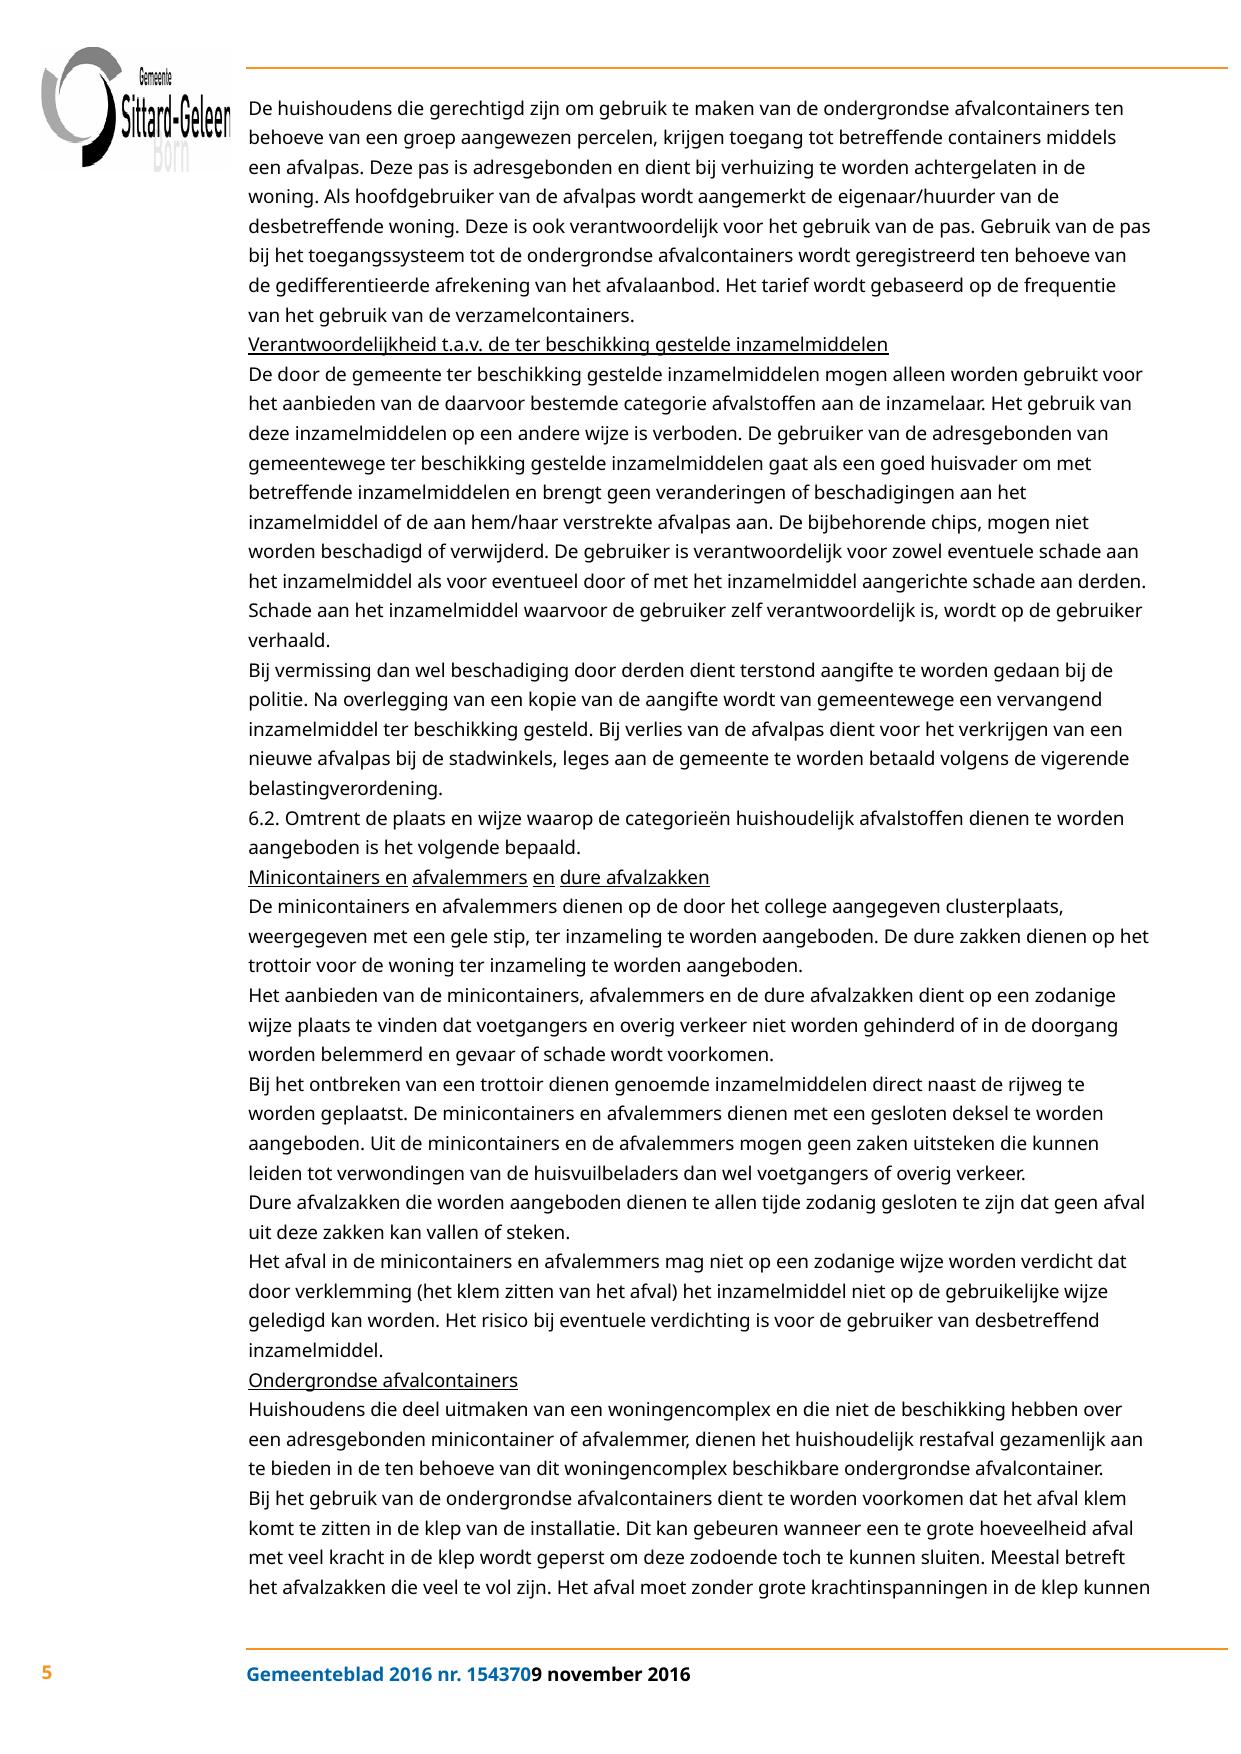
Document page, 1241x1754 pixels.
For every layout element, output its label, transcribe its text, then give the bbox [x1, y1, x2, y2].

text Verantwoordelijkheid t.a.v. de ter beschikking gestelde inzamelmiddelen [248, 331, 1152, 357]
picture [41, 47, 231, 172]
text Bij het ontbreken van een trottoir dienen genoemde inzamelmiddelen direct naast de rijweg te worden geplaatst. De minicontainers en afvalemmers dienen met een gesloten deksel te worden aangeboden. Uit de minicontainers en de afvalemmers mogen geen zaken uitsteken die kunnen leiden tot verwondingen van de huisvuilbeladers dan wel voetgangers of overig verkeer. [248, 1071, 1152, 1186]
text De huishoudens die gerechtigd zijn om gebruik te maken van de ondergrondse afvalcontainers ten behoeve van een groep aangewezen percelen, krijgen toegang tot betreffende containers middels een afvalpas. Deze pas is adresgebonden en dient bij verhuizing te worden achtergelaten in de woning. Als hoofdgebruiker van de afvalpas wordt aangemerkt de eigenaar/huurder van de desbetreffende woning. Deze is ook verantwoordelijk voor het gebruik van de pas. Gebruik van de pas bij het toegangssysteem tot de ondergrondse afvalcontainers wordt geregistreerd ten behoeve van de gedifferentieerde afrekening van het afvalaanbod. Het tarief wordt gebaseerd op de frequentie van het gebruik van de verzamelcontainers. [248, 95, 1152, 328]
text Huishoudens die deel uitmaken van een woningencomplex en die niet de beschikking hebben over een adresgebonden minicontainer of afvalemmer, dienen het huishoudelijk restafval gezamenlijk aan te bieden in de ten behoeve van dit woningencomplex beschikbare ondergrondse afvalcontainer. [248, 1396, 1152, 1481]
text Ondergrondse afvalcontainers [248, 1367, 1152, 1393]
text Het afval in de minicontainers en afvalemmers mag niet op een zodanige wijze worden verdicht dat door verklemming (het klem zitten van het afval) het inzamelmiddel niet op de gebruikelijke wijze geledigd kan worden. Het risico bij eventuele verdichting is voor de gebruiker van desbetreffend inzamelmiddel. [248, 1248, 1152, 1363]
text De minicontainers en afvalemmers dienen op de door het college aangegeven clusterplaats, weergegeven met een gele stip, ter inzameling te worden aangeboden. De dure zakken dienen op het trottoir voor de woning ter inzameling te worden aangeboden. [248, 893, 1152, 978]
text Dure afvalzakken die worden aangeboden dienen te allen tijde zodanig gesloten te zijn dat geen afval uit deze zakken kan vallen of steken. [248, 1189, 1152, 1245]
text Bij vermissing dan wel beschadiging door derden dient terstond aangifte te worden gedaan bij de politie. Na overlegging van een kopie van de aangifte wordt van gemeentewege een vervangend inzamelmiddel ter beschikking gesteld. Bij verlies van de afvalpas dient voor het verkrijgen van een nieuwe afvalpas bij de stadwinkels, leges aan de gemeente te worden betaald volgens de vigerende belastingverordening. [248, 657, 1152, 801]
text De door de gemeente ter beschikking gestelde inzamelmiddelen mogen alleen worden gebruikt voor het aanbieden van de daarvoor bestemde categorie afvalstoffen aan de inzamelaar. Het gebruik van deze inzamelmiddelen op een andere wijze is verboden. De gebruiker van de adresgebonden van gemeentewege ter beschikking gestelde inzamelmiddelen gaat als een goed huisvader om met betreffende inzamelmiddelen en brengt geen veranderingen of beschadigingen aan het inzamelmiddel of de aan hem/haar verstrekte afvalpas aan. De bijbehorende chips, mogen niet worden beschadigd of verwijderd. De gebruiker is verantwoordelijk voor zowel eventuele schade aan het inzamelmiddel als voor eventueel door of met het inzamelmiddel aangerichte schade aan derden. Schade aan het inzamelmiddel waarvoor de gebruiker zelf verantwoordelijk is, wordt op de gebruiker verhaald. [248, 361, 1152, 653]
text Minicontainers en afvalemmers en dure afvalzakken [248, 864, 1152, 890]
text 6.2. Omtrent de plaats en wijze waarop de categorieën huishoudelijk afvalstoffen dienen te worden aangeboden is het volgende bepaald. [248, 805, 1152, 860]
text Bij het gebruik van de ondergrondse afvalcontainers dient te worden voorkomen dat het afval klem komt te zitten in de klep van de installatie. Dit kan gebeuren wanneer een te grote hoeveelheid afval met veel kracht in de klep wordt geperst om deze zodoende toch te kunnen sluiten. Meestal betreft het afvalzakken die veel te vol zijn. Het afval moet zonder grote krachtinspanningen in de klep kunnen [248, 1485, 1152, 1600]
text Het aanbieden van de minicontainers, afvalemmers en de dure afvalzakken dient op een zodanige wijze plaats te vinden dat voetgangers en overig verkeer niet worden gehinderd of in de doorgang worden belemmerd en gevaar of schade wordt voorkomen. [248, 982, 1152, 1067]
